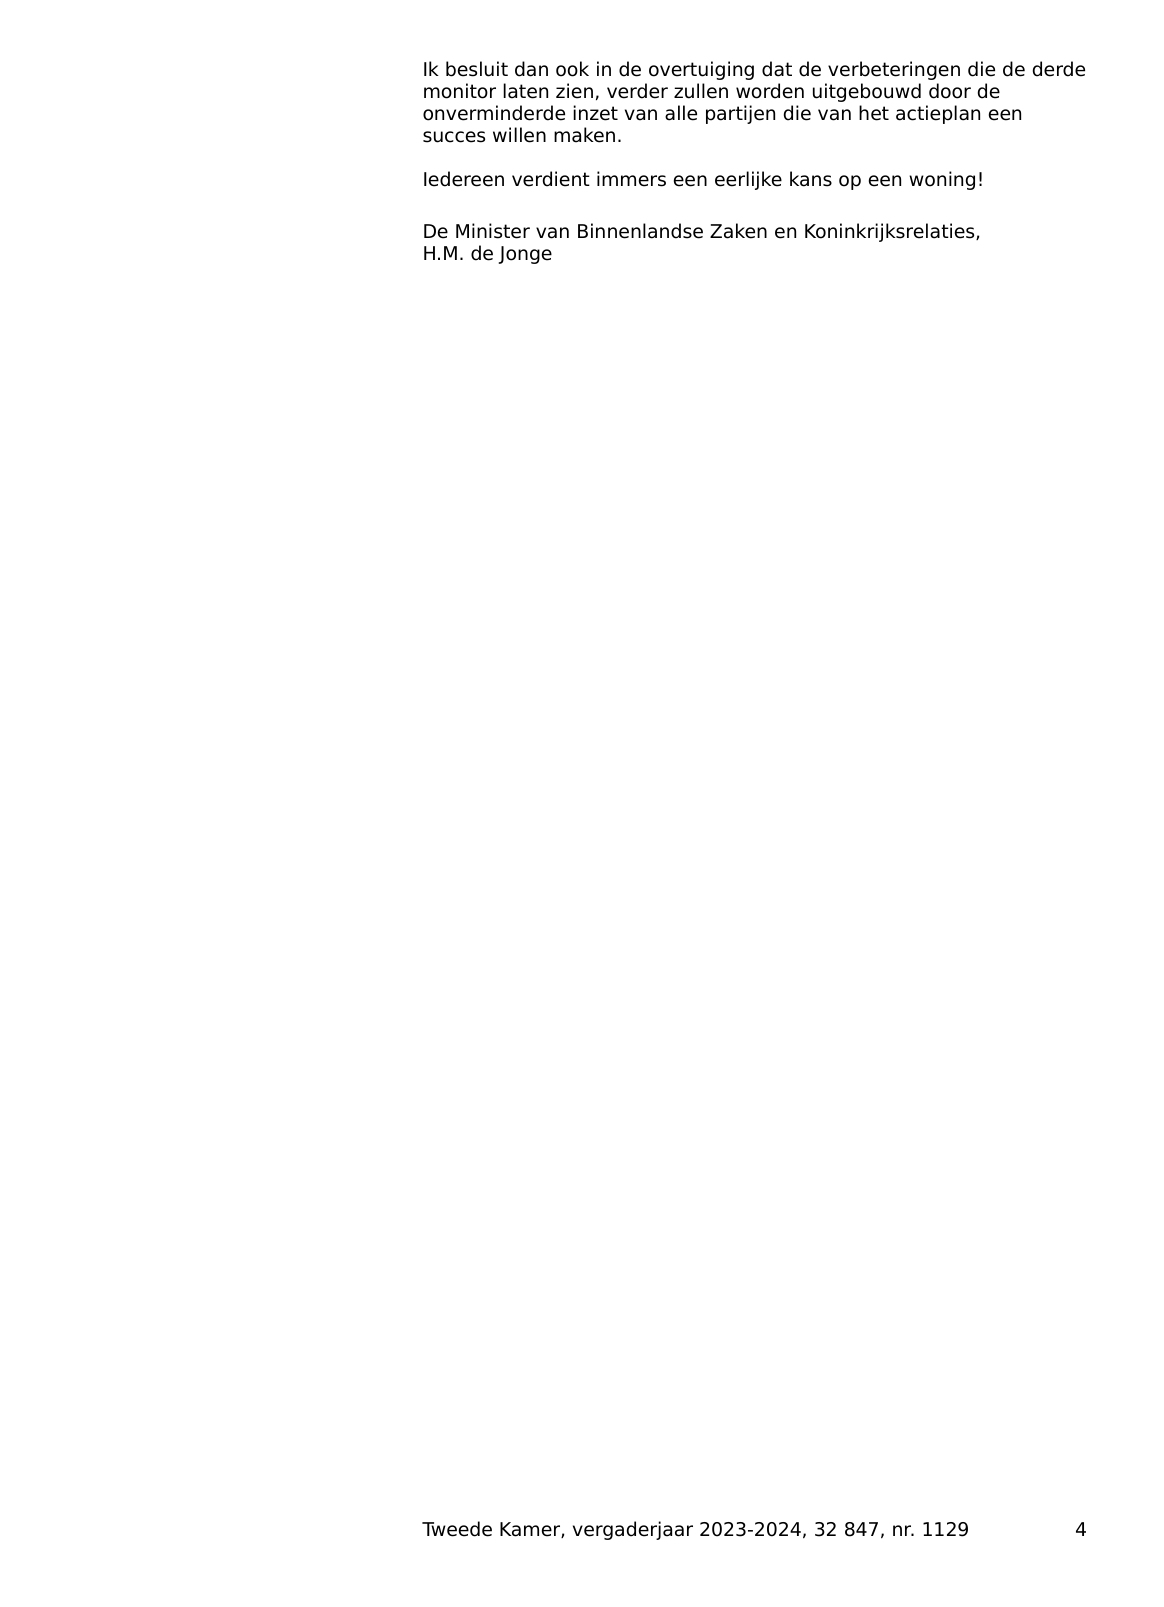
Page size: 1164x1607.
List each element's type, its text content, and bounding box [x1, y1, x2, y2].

text Ik besluit dan ook in de overtuiging dat de verbeteringen die de derde monitor laten zien, verder zullen worden uitgebouwd door de onverminderde inzet van alle partijen die van het actieplan een succes willen maken. [422, 59, 1087, 147]
text De Minister van Binnenlandse Zaken en Koninkrijksrelaties, H.M. de Jonge [422, 221, 1087, 265]
text Iedereen verdient immers een eerlijke kans op een woning! [422, 169, 1087, 191]
